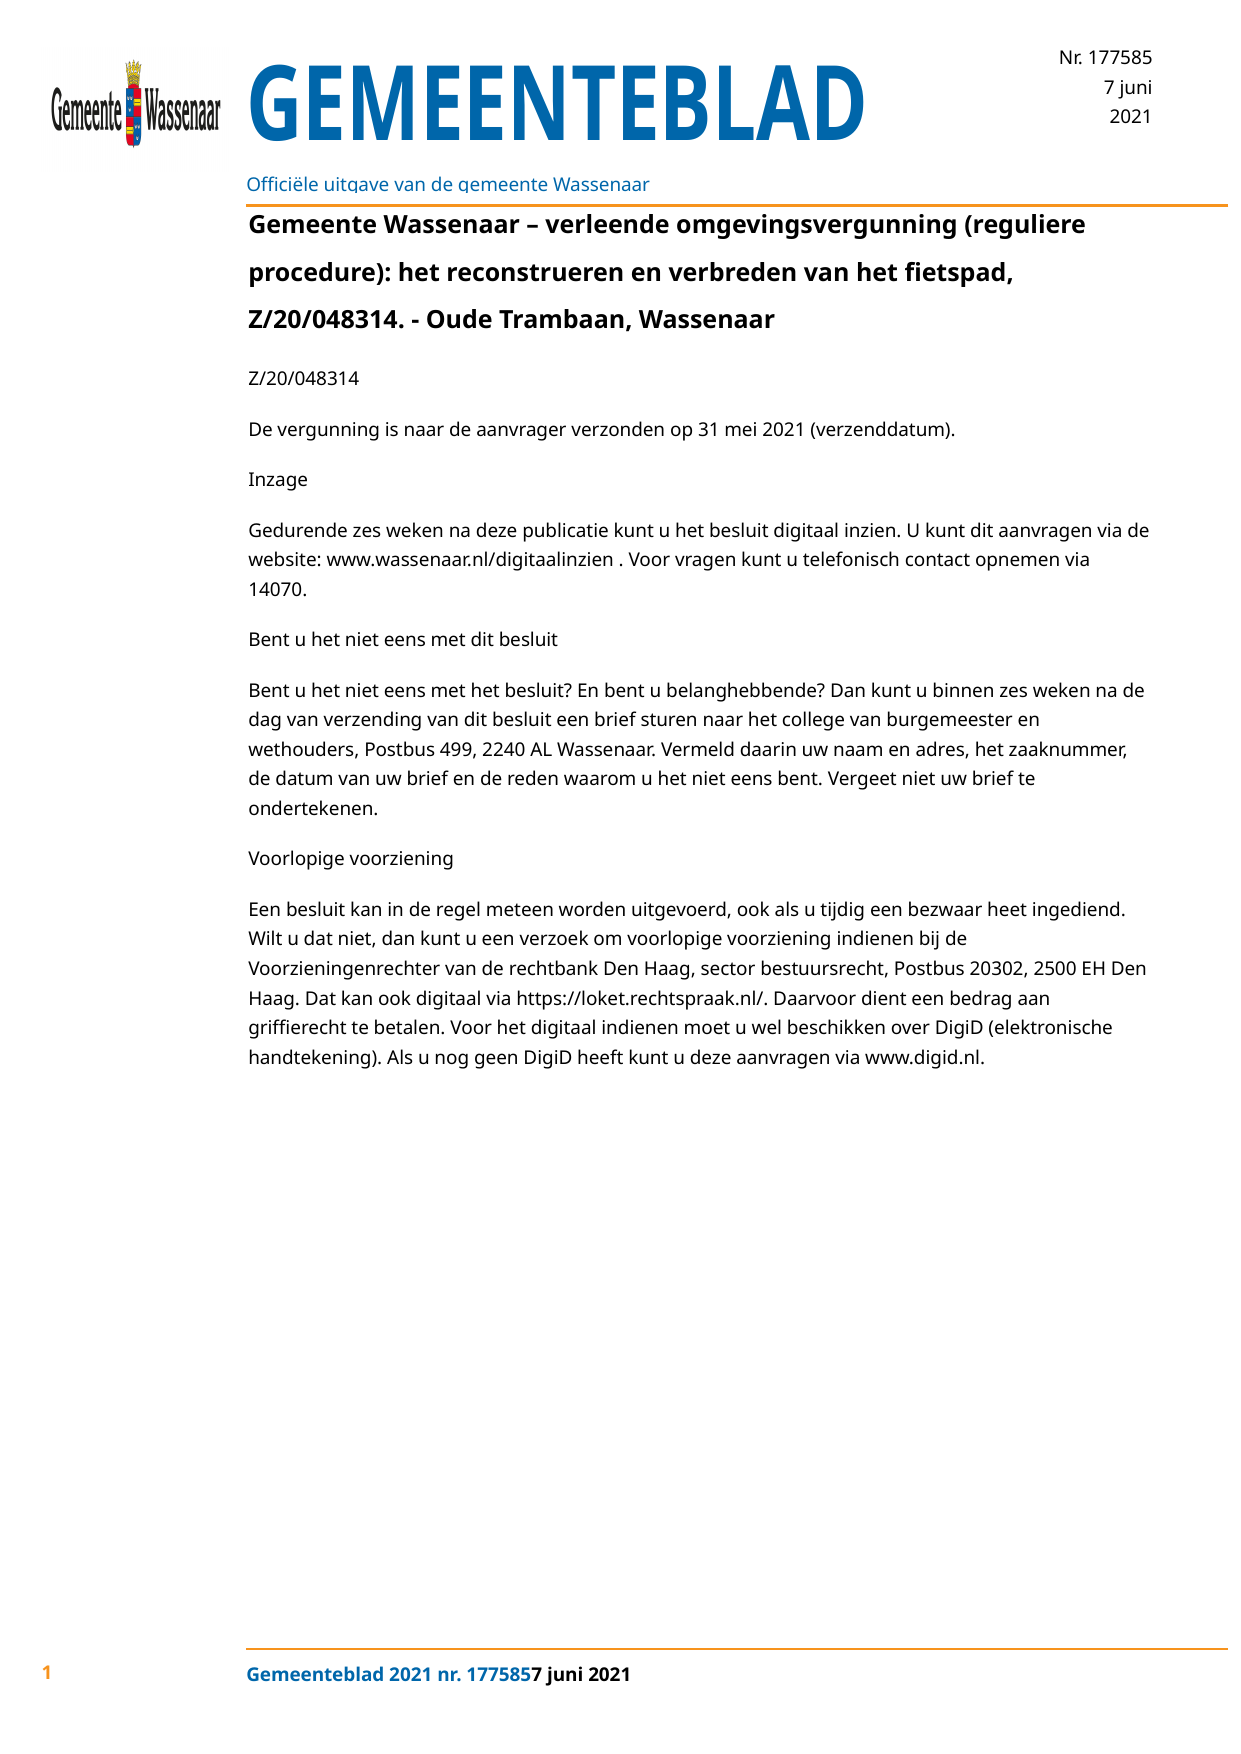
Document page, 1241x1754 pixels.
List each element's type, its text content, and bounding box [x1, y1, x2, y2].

text Bent u het niet eens met dit besluit [248, 626, 1152, 652]
picture [41, 47, 231, 172]
text Z/20/048314 [248, 366, 1152, 391]
text Gedurende zes weken na deze publicatie kunt u het besluit digitaal inzien. U kunt dit aanvragen via de website: www.wassenaar.nl/digitaalinzien . Voor vragen kunt u telefonisch contact opnemen via 14070. [248, 517, 1152, 602]
text Voorlopige voorziening [248, 846, 1152, 871]
text Gemeente Wassenaar – verleende omgevingsvergunning (reguliere procedure): het reconstrueren en verbreden van het fietspad, Z/20/048314. - Oude Trambaan, Wassenaar [248, 207, 1152, 336]
text Bent u het niet eens met het besluit? En bent u belanghebbende? Dan kunt u binnen zes weken na de dag van verzending van dit besluit een brief sturen naar het college van burgemeester en wethouders, Postbus 499, 2240 AL Wassenaar. Vermeld daarin uw naam en adres, het zaaknummer, de datum van uw brief en de reden waarom u het niet eens bent. Vergeet niet uw brief te ondertekenen. [248, 677, 1152, 821]
text Inzage [248, 466, 1152, 492]
text De vergunning is naar de aanvrager verzonden op 31 mei 2021 (verzenddatum). [248, 416, 1152, 442]
text Een besluit kan in de regel meteen worden uitgevoerd, ook als u tijdig een bezwaar heet ingediend. Wilt u dat niet, dan kunt u een verzoek om voorlopige voorziening indienen bij de Voorzieningenrechter van de rechtbank Den Haag, sector bestuursrecht, Postbus 20302, 2500 EH Den Haag. Dat kan ook digitaal via https://loket.rechtspraak.nl/. Daarvoor dient een bedrag aan griffierecht te betalen. Voor het digitaal indienen moet u wel beschikken over DigiD (elektronische handtekening). Als u nog geen DigiD heeft kunt u deze aanvragen via www.digid.nl. [248, 896, 1152, 1069]
